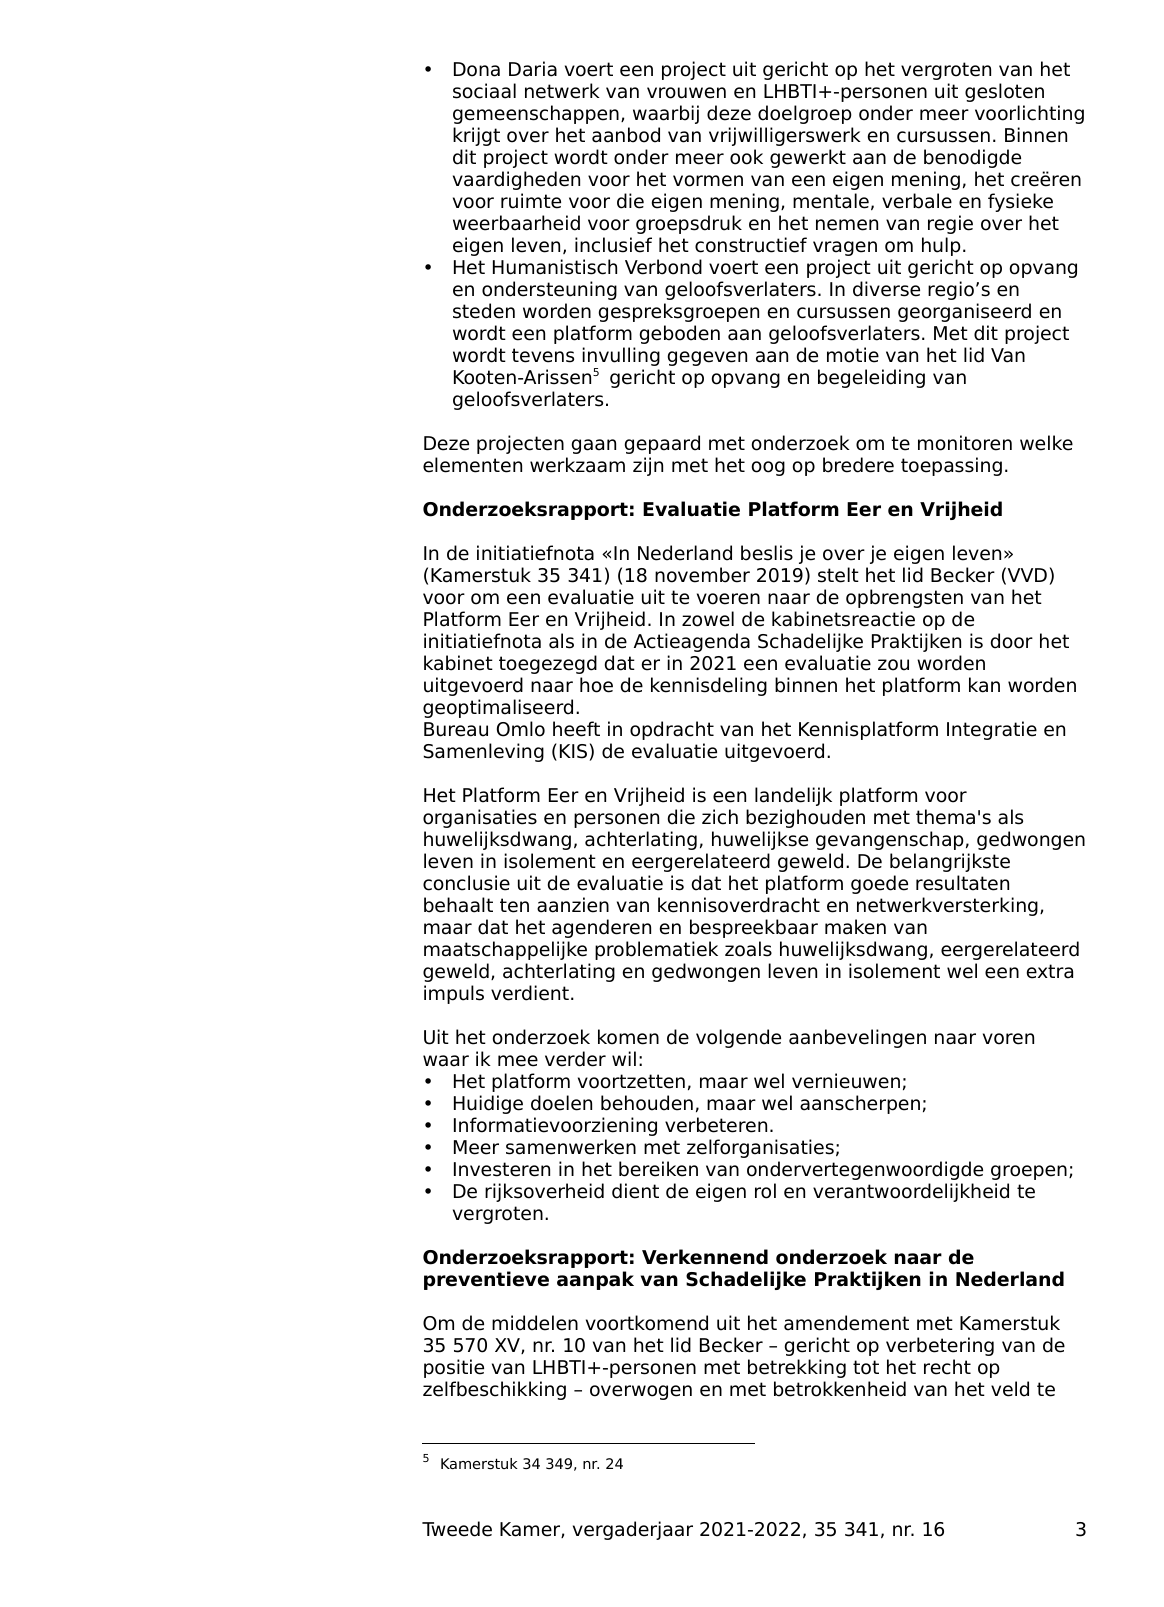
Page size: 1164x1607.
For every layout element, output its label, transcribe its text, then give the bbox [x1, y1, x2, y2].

text • Dona Daria voert een project uit gericht op het vergroten van het sociaal netwerk van vrouwen en LHBTI+-personen uit gesloten gemeenschappen, waarbij deze doelgroep onder meer voorlichting krijgt over het aanbod van vrijwilligerswerk en cursussen. Binnen dit project wordt onder meer ook gewerkt aan de benodigde vaardigheden voor het vormen van een eigen mening, het creëren voor ruimte voor die eigen mening, mentale, verbale en fysieke weerbaarheid voor groepsdruk en het nemen van regie over het eigen leven, inclusief het constructief vragen om hulp. [422, 59, 1087, 257]
text • Het Humanistisch Verbond voert een project uit gericht op opvang en ondersteuning van geloofsverlaters. In diverse regio’s en steden worden gespreksgroepen en cursussen georganiseerd en wordt een platform geboden aan geloofsverlaters. Met dit project wordt tevens invulling gegeven aan de motie van het lid Van Kooten-Arissen gericht op opvang en begeleiding van geloofsverlaters. [422, 257, 1087, 411]
text Het Platform Eer en Vrijheid is een landelijk platform voor organisaties en personen die zich bezighouden met thema's als huwelijksdwang, achterlating, huwelijkse gevangenschap, gedwongen leven in isolement en eergerelateerd geweld. De belangrijkste conclusie uit de evaluatie is dat het platform goede resultaten behaalt ten aanzien van kennisoverdracht en netwerkversterking, maar dat het agenderen en bespreekbaar maken van maatschappelijke problematiek zoals huwelijksdwang, eergerelateerd geweld, achterlating en gedwongen leven in isolement wel een extra impuls verdient. [422, 785, 1087, 1005]
subtitle Onderzoeksrapport: Evaluatie Platform Eer en Vrijheid [422, 499, 1087, 521]
text • Het platform voortzetten, maar wel vernieuwen; [422, 1071, 1087, 1093]
text In de initiatiefnota «In Nederland beslis je over je eigen leven» (Kamerstuk 35 341) (18 november 2019) stelt het lid Becker (VVD) voor om een evaluatie uit te voeren naar de opbrengsten van het Platform Eer en Vrijheid. In zowel de kabinetsreactie op de initiatiefnota als in de Actieagenda Schadelijke Praktijken is door het kabinet toegezegd dat er in 2021 een evaluatie zou worden uitgevoerd naar hoe de kennisdeling binnen het platform kan worden geoptimaliseerd. [422, 543, 1087, 719]
text • Informatievoorziening verbeteren. [422, 1115, 1087, 1137]
text • De rijksoverheid dient de eigen rol en verantwoordelijkheid te vergroten. [422, 1181, 1087, 1225]
text • Investeren in het bereiken van ondervertegenwoordigde groepen; [422, 1159, 1087, 1181]
text Deze projecten gaan gepaard met onderzoek om te monitoren welke elementen werkzaam zijn met het oog op bredere toepassing. [422, 433, 1087, 477]
text • Huidige doelen behouden, maar wel aanscherpen; [422, 1093, 1087, 1115]
subtitle Onderzoeksrapport: Verkennend onderzoek naar de preventieve aanpak van Schadelijke Praktijken in Nederland [422, 1247, 1087, 1291]
text Uit het onderzoek komen de volgende aanbevelingen naar voren waar ik mee verder wil: [422, 1027, 1087, 1071]
text Kamerstuk 34 349, nr. 24 [422, 1452, 1087, 1474]
text Om de middelen voortkomend uit het amendement met Kamerstuk 35 570 XV, nr. 10 van het lid Becker – gericht op verbetering van de positie van LHBTI+-personen met betrekking tot het recht op zelfbeschikking – overwogen en met betrokkenheid van het veld te [422, 1313, 1087, 1401]
text • Meer samenwerken met zelforganisaties; [422, 1137, 1087, 1159]
text Bureau Omlo heeft in opdracht van het Kennisplatform Integratie en Samenleving (KIS) de evaluatie uitgevoerd. [422, 719, 1087, 763]
